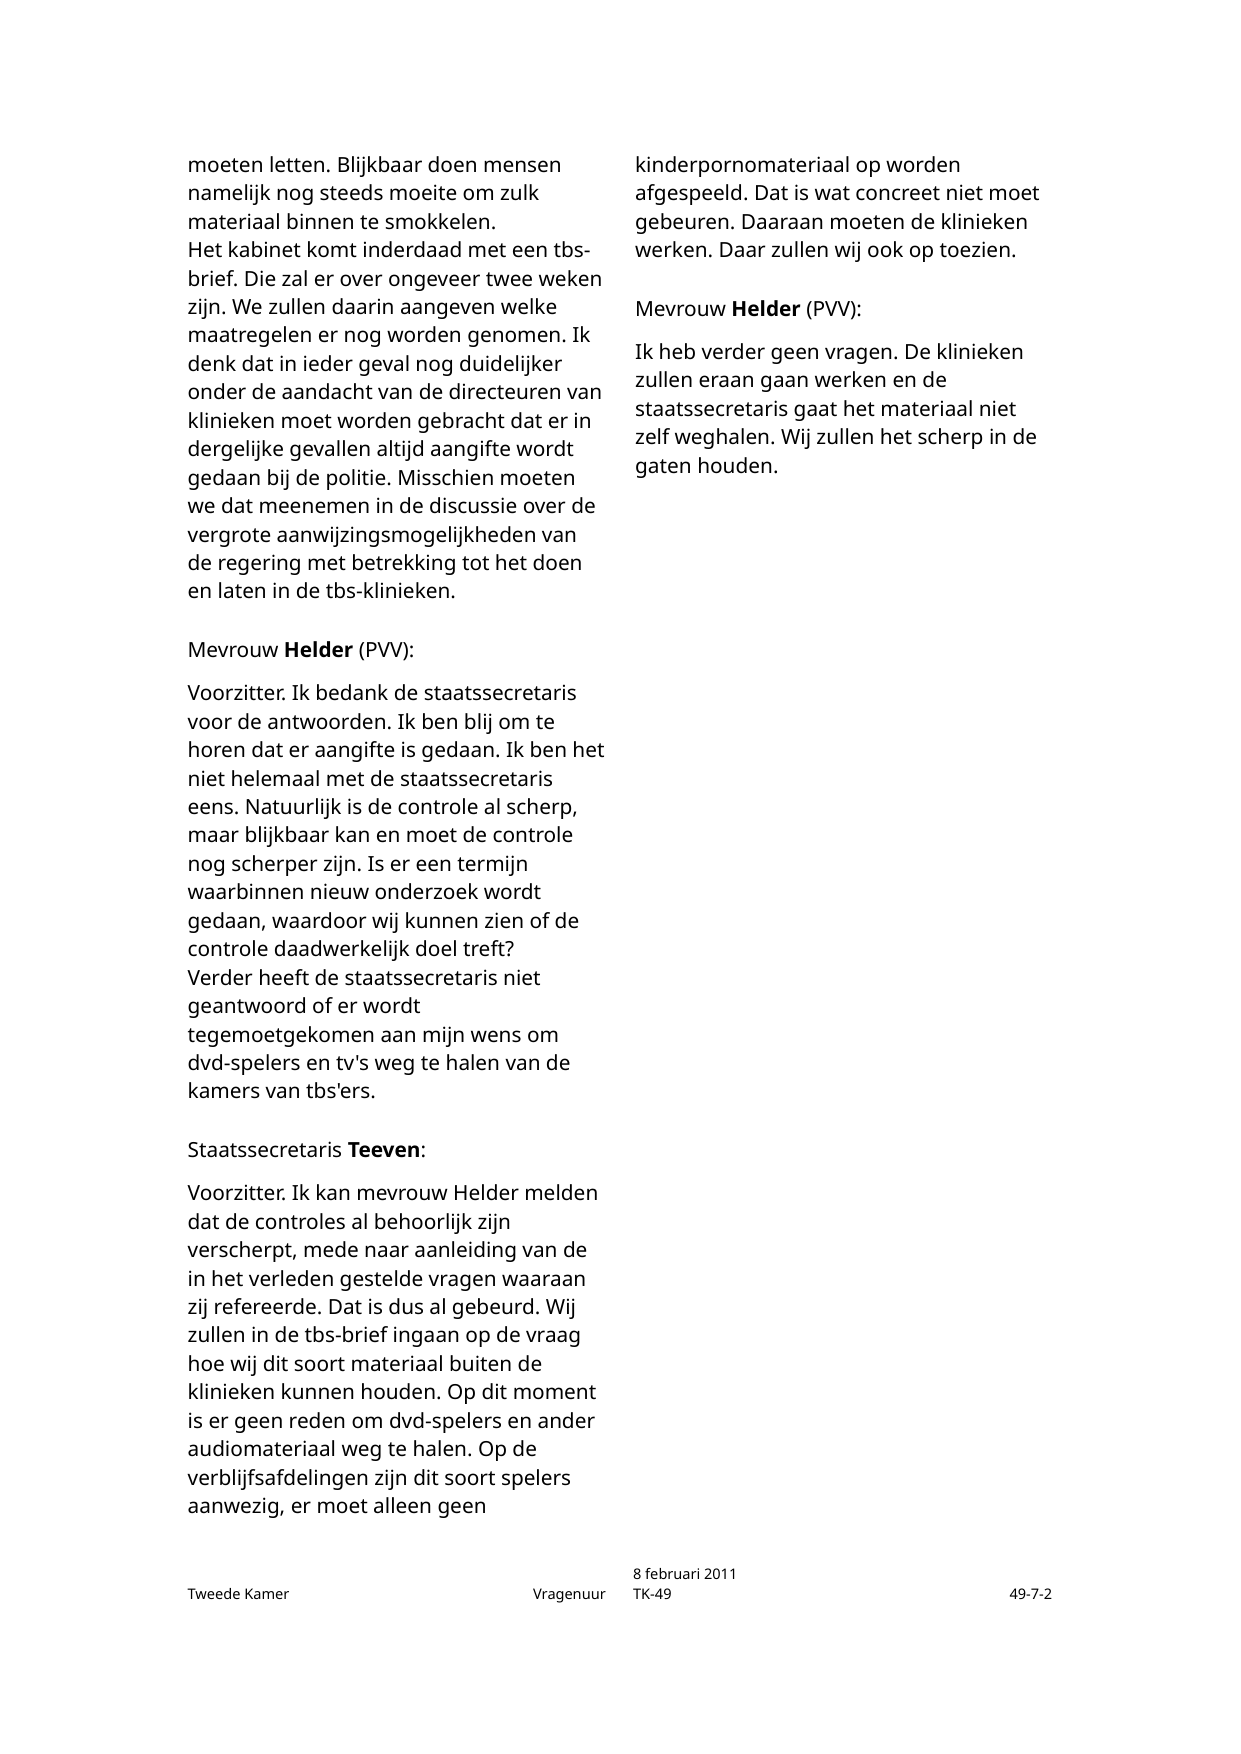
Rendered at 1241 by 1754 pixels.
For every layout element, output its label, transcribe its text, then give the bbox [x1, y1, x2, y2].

text Verder heeft de staatssecretaris niet geantwoord of er wordt tegemoetgekomen aan mijn wens om dvd-spelers en tv's weg te halen van de kamers van tbs'ers. [187, 963, 605, 1105]
text Voorzitter. Ik bedank de staatssecretaris voor de antwoorden. Ik ben blij om te horen dat er aangifte is gedaan. Ik ben het niet helemaal met de staatssecretaris eens. Natuurlijk is de controle al scherp, maar blijkbaar kan en moet de controle nog scherper zijn. Is er een termijn waarbinnen nieuw onderzoek wordt gedaan, waardoor wij kunnen zien of de controle daadwerkelijk doel treft? [187, 678, 605, 963]
text Ik heb verder geen vragen. De klinieken zullen eraan gaan werken en de staatssecretaris gaat het materiaal niet zelf weghalen. Wij zullen het scherp in de gaten houden. [635, 337, 1053, 479]
text Mevrouw Helder (PVV): [187, 635, 605, 663]
text Mevrouw Helder (PVV): [635, 294, 1053, 322]
text Staatssecretaris Teeven: [187, 1135, 605, 1163]
text kinderpornomateriaal op worden afgespeeld. Dat is wat concreet niet moet gebeuren. Daaraan moeten de klinieken werken. Daar zullen wij ook op toezien. [635, 150, 1053, 264]
text moeten letten. Blijkbaar doen mensen namelijk nog steeds moeite om zulk materiaal binnen te smokkelen. [187, 150, 605, 235]
text Het kabinet komt inderdaad met een tbs-brief. Die zal er over ongeveer twee weken zijn. We zullen daarin aangeven welke maatregelen er nog worden genomen. Ik denk dat in ieder geval nog duidelijker onder de aandacht van de directeuren van klinieken moet worden gebracht dat er in dergelijke gevallen altijd aangifte wordt gedaan bij de politie. Misschien moeten we dat meenemen in de discussie over de vergrote aanwijzingsmogelijkheden van de regering met betrekking tot het doen en laten in de tbs-klinieken. [187, 235, 605, 605]
text Voorzitter. Ik kan mevrouw Helder melden dat de controles al behoorlijk zijn verscherpt, mede naar aanleiding van de in het verleden gestelde vragen waaraan zij refereerde. Dat is dus al gebeurd. Wij zullen in de tbs-brief ingaan op de vraag hoe wij dit soort materiaal buiten de klinieken kunnen houden. Op dit moment is er geen reden om dvd-spelers en ander audiomateriaal weg te halen. Op de verblijfsafdelingen zijn dit soort spelers aanwezig, er moet alleen geen [187, 1178, 605, 1520]
